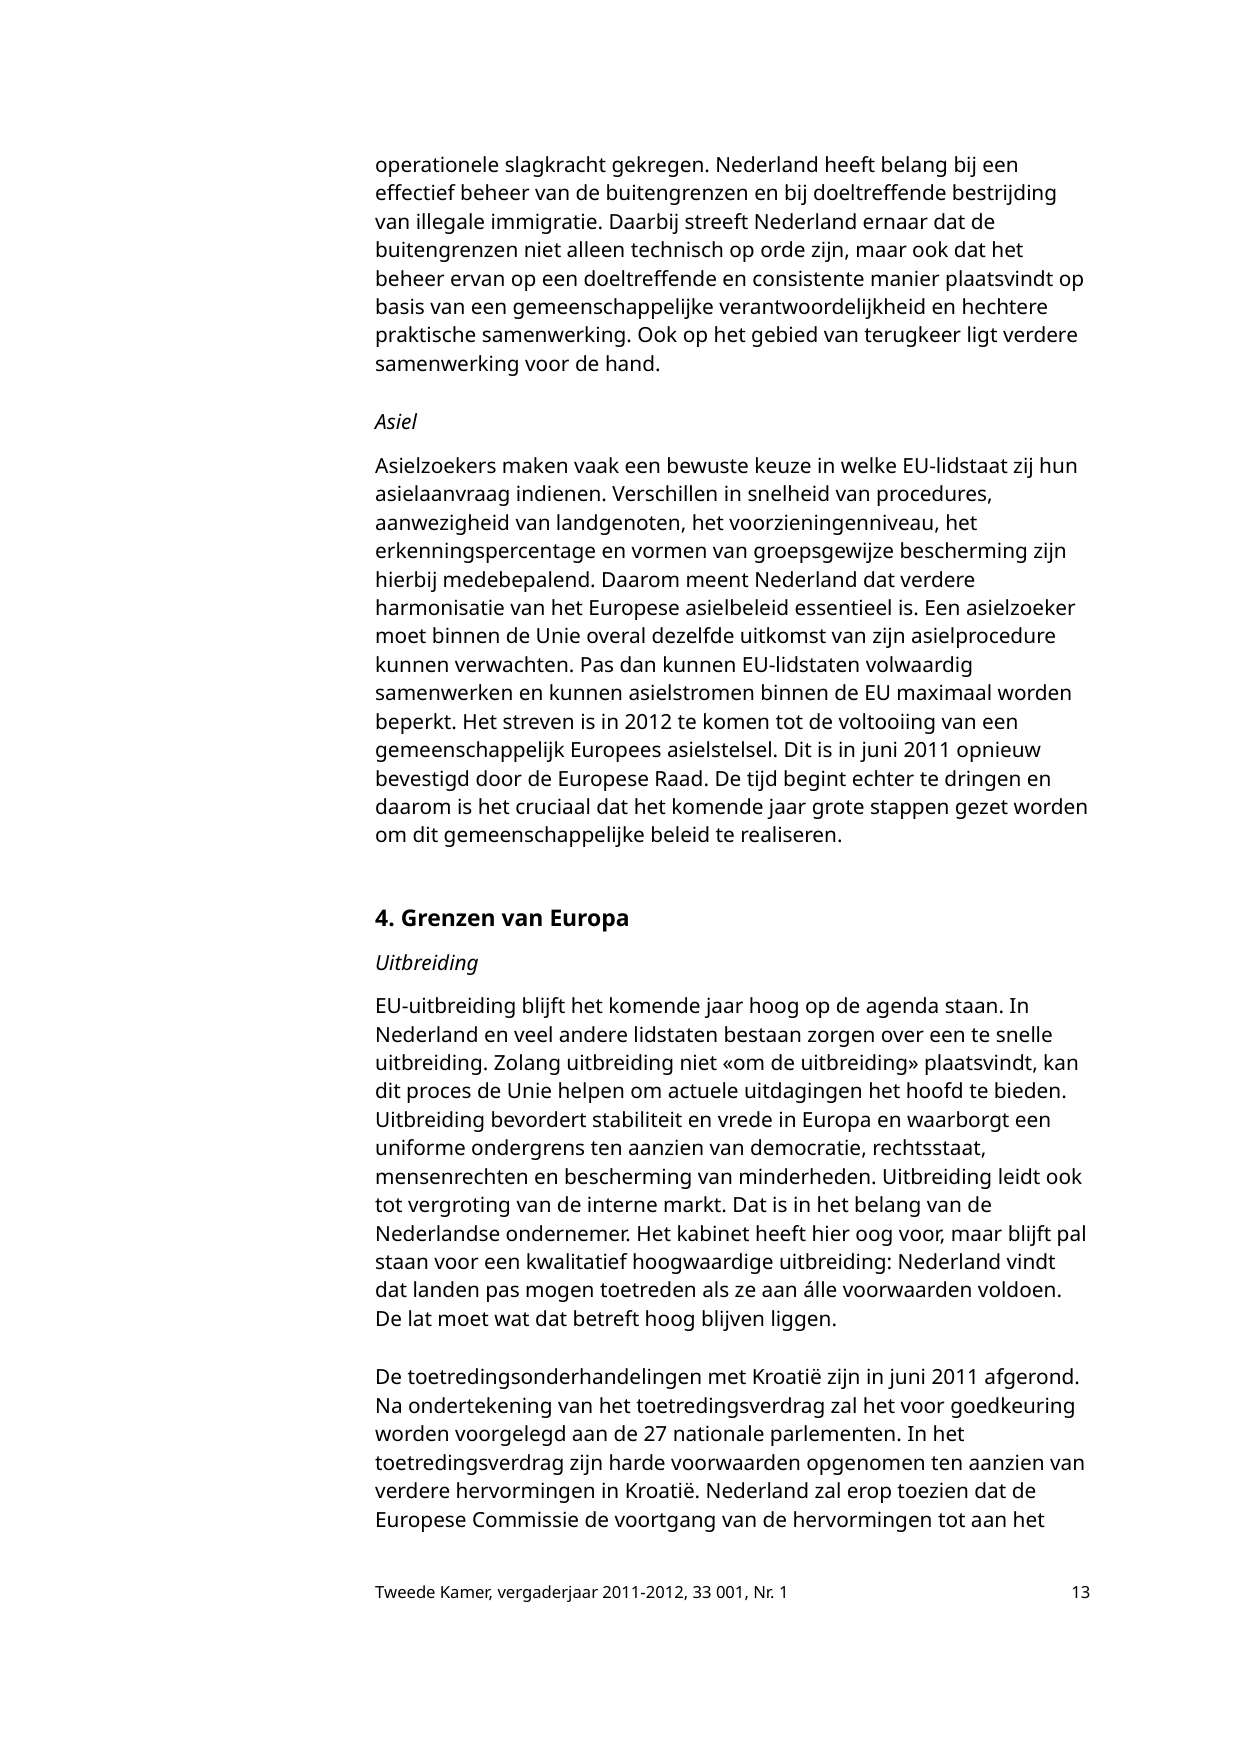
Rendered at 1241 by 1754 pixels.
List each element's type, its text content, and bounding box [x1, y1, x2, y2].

subtitle 4. Grenzen van Europa [375, 902, 1090, 933]
text Uitbreiding [375, 948, 1090, 976]
text EU-uitbreiding blijft het komende jaar hoog op de agenda staan. In Nederland en veel andere lidstaten bestaan zorgen over een te snelle uitbreiding. Zolang uitbreiding niet «om de uitbreiding» plaatsvindt, kan dit proces de Unie helpen om actuele uitdagingen het hoofd te bieden. Uitbreiding bevordert stabiliteit en vrede in Europa en waarborgt een uniforme ondergrens ten aanzien van democratie, rechtsstaat, mensenrechten en bescherming van minderheden. Uitbreiding leidt ook tot vergroting van de interne markt. Dat is in het belang van de Nederlandse ondernemer. Het kabinet heeft hier oog voor, maar blijft pal staan voor een kwalitatief hoogwaardige uitbreiding: Nederland vindt dat landen pas mogen toetreden als ze aan álle voorwaarden voldoen. De lat moet wat dat betreft hoog blijven liggen. [375, 991, 1090, 1332]
text Asielzoekers maken vaak een bewuste keuze in welke EU-lidstaat zij hun asielaanvraag indienen. Verschillen in snelheid van procedures, aanwezigheid van landgenoten, het voorzieningenniveau, het erkenningspercentage en vormen van groepsgewijze bescherming zijn hierbij medebepalend. Daarom meent Nederland dat verdere harmonisatie van het Europese asielbeleid essentieel is. Een asielzoeker moet binnen de Unie overal dezelfde uitkomst van zijn asielprocedure kunnen verwachten. Pas dan kunnen EU-lidstaten volwaardig samenwerken en kunnen asielstromen binnen de EU maximaal worden beperkt. Het streven is in 2012 te komen tot de voltooiing van een gemeenschappelijk Europees asielstelsel. Dit is in juni 2011 opnieuw bevestigd door de Europese Raad. De tijd begint echter te dringen en daarom is het cruciaal dat het komende jaar grote stappen gezet worden om dit gemeenschappelijke beleid te realiseren. [375, 451, 1090, 849]
text De toetredingsonderhandelingen met Kroatië zijn in juni 2011 afgerond. Na ondertekening van het toetredingsverdrag zal het voor goedkeuring worden voorgelegd aan de 27 nationale parlementen. In het toetredingsverdrag zijn harde voorwaarden opgenomen ten aanzien van verdere hervormingen in Kroatië. Nederland zal erop toezien dat de Europese Commissie de voortgang van de hervormingen tot aan het [375, 1362, 1090, 1533]
text operationele slagkracht gekregen. Nederland heeft belang bij een effectief beheer van de buitengrenzen en bij doeltreffende bestrijding van illegale immigratie. Daarbij streeft Nederland ernaar dat de buitengrenzen niet alleen technisch op orde zijn, maar ook dat het beheer ervan op een doeltreffende en consistente manier plaatsvindt op basis van een gemeenschappelijke verantwoordelijkheid en hechtere praktische samenwerking. Ook op het gebied van terugkeer ligt verdere samenwerking voor de hand. [375, 150, 1090, 377]
text Asiel [375, 407, 1090, 436]
